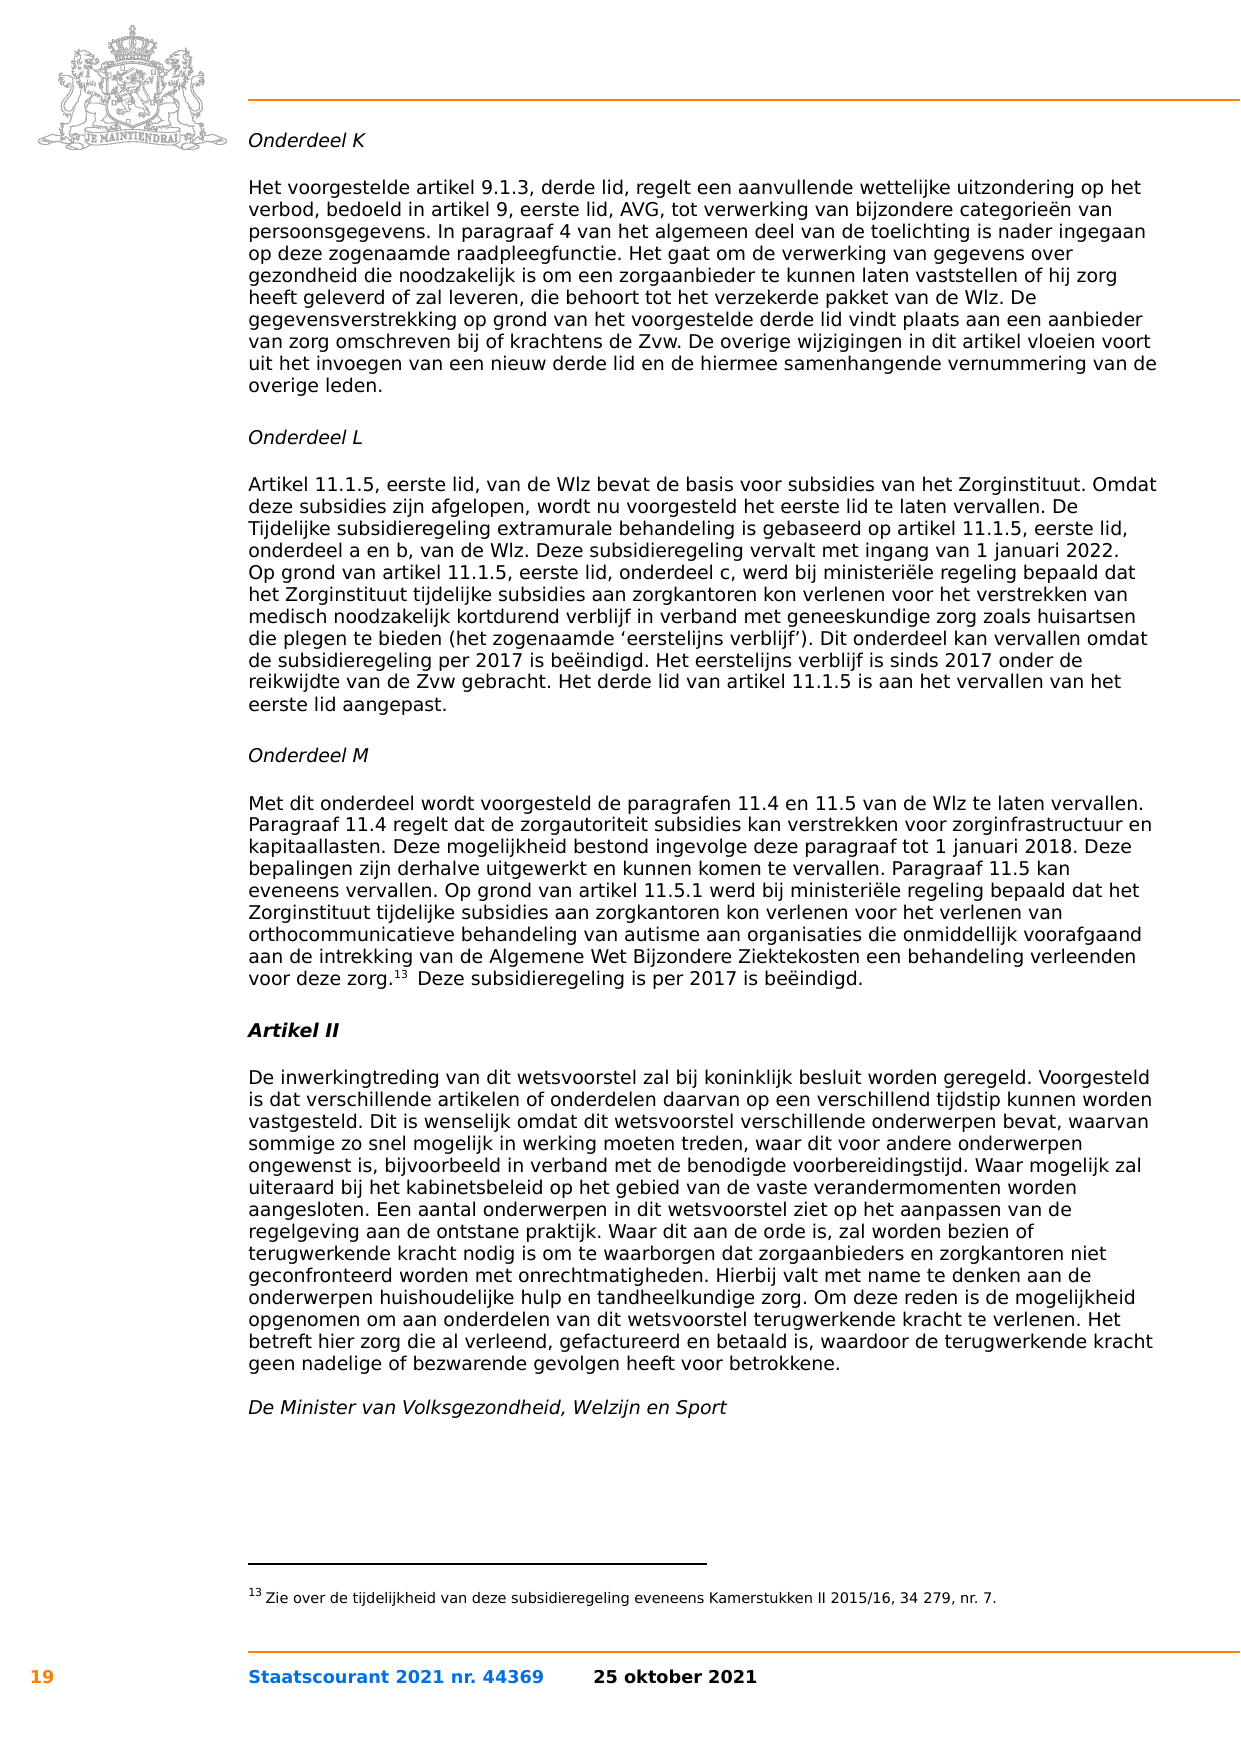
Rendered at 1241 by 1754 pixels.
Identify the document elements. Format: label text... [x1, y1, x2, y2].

text Het voorgestelde artikel 9.1.3, derde lid, regelt een aanvullende wettelijke uitzondering op het verbod, bedoeld in artikel 9, eerste lid, AVG, tot verwerking van bijzondere categorieën van persoonsgegevens. In paragraaf 4 van het algemeen deel van de toelichting is nader ingegaan op deze zogenaamde raadpleegfunctie. Het gaat om de verwerking van gegevens over gezondheid die noodzakelijk is om een zorgaanbieder te kunnen laten vaststellen of hij zorg heeft geleverd of zal leveren, die behoort tot het verzekerde pakket van de Wlz. De gegevensverstrekking op grond van het voorgestelde derde lid vindt plaats aan een aanbieder van zorg omschreven bij of krachtens de Zvw. De overige wijzigingen in dit artikel vloeien voort uit het invoegen van een nieuw derde lid en de hiermee samenhangende vernummering van de overige leden. [248, 177, 1163, 397]
text De inwerkingtreding van dit wetsvoorstel zal bij koninklijk besluit worden geregeld. Voorgesteld is dat verschillende artikelen of onderdelen daarvan op een verschillend tijdstip kunnen worden vastgesteld. Dit is wenselijk omdat dit wetsvoorstel verschillende onderwerpen bevat, waarvan sommige zo snel mogelijk in werking moeten treden, waar dit voor andere onderwerpen ongewenst is, bijvoorbeeld in verband met de benodigde voorbereidingstijd. Waar mogelijk zal uiteraard bij het kabinetsbeleid op het gebied van de vaste verandermomenten worden aangesloten. Een aantal onderwerpen in dit wetsvoorstel ziet op het aanpassen van de regelgeving aan de ontstane praktijk. Waar dit aan de orde is, zal worden bezien of terugwerkende kracht nodig is om te waarborgen dat zorgaanbieders en zorgkantoren niet geconfronteerd worden met onrechtmatigheden. Hierbij valt met name te denken aan de onderwerpen huishoudelijke hulp en tandheelkundige zorg. Om deze reden is de mogelijkheid opgenomen om aan onderdelen van dit wetsvoorstel terugwerkende kracht te verlenen. Het betreft hier zorg die al verleend, gefactureerd en betaald is, waardoor de terugwerkende kracht geen nadelige of bezwarende gevolgen heeft voor betrokkene. [248, 1067, 1163, 1375]
text Met dit onderdeel wordt voorgesteld de paragrafen 11.4 en 11.5 van de Wlz te laten vervallen. Paragraaf 11.4 regelt dat de zorgautoriteit subsidies kan verstrekken voor zorginfrastructuur en kapitaallasten. Deze mogelijkheid bestond ingevolge deze paragraaf tot 1 januari 2018. Deze bepalingen zijn derhalve uitgewerkt en kunnen komen te vervallen. Paragraaf 11.5 kan eveneens vervallen. Op grond van artikel 11.5.1 werd bij ministeriële regeling bepaald dat het Zorginstituut tijdelijke subsidies aan zorgkantoren kon verlenen voor het verlenen van orthocommunicatieve behandeling van autisme aan organisaties die onmiddellijk voorafgaand aan de intrekking van de Algemene Wet Bijzondere Ziektekosten een behandeling verleenden voor deze zorg. Deze subsidieregeling is per 2017 is beëindigd. [248, 792, 1163, 990]
subtitle Artikel II [248, 1020, 1163, 1042]
text Artikel 11.1.5, eerste lid, van de Wlz bevat de basis voor subsidies van het Zorginstituut. Omdat deze subsidies zijn afgelopen, wordt nu voorgesteld het eerste lid te laten vervallen. De Tijdelijke subsidieregeling extramurale behandeling is gebaseerd op artikel 11.1.5, eerste lid, onderdeel a en b, van de Wlz. Deze subsidieregeling vervalt met ingang van 1 januari 2022. [248, 474, 1163, 562]
text Zie over de tijdelijkheid van deze subsidieregeling eveneens Kamerstukken II 2015/16, 34 279, nr. 7. [248, 1586, 1163, 1608]
subtitle Onderdeel K [248, 130, 1163, 152]
subtitle Onderdeel L [248, 427, 1163, 449]
text Op grond van artikel 11.1.5, eerste lid, onderdeel c, werd bij ministeriële regeling bepaald dat het Zorginstituut tijdelijke subsidies aan zorgkantoren kon verlenen voor het verstrekken van medisch noodzakelijk kortdurend verblijf in verband met geneeskundige zorg zoals huisartsen die plegen te bieden (het zogenaamde ‘eerstelijns verblijf’). Dit onderdeel kan vervallen omdat de subsidieregeling per 2017 is beëindigd. Het eerstelijns verblijf is sinds 2017 onder de reikwijdte van de Zvw gebracht. Het derde lid van artikel 11.1.5 is aan het vervallen van het eerste lid aangepast. [248, 562, 1163, 715]
picture [38, 25, 227, 150]
text De Minister van Volksgezondheid, Welzijn en Sport [248, 1397, 1163, 1419]
subtitle Onderdeel M [248, 745, 1163, 767]
